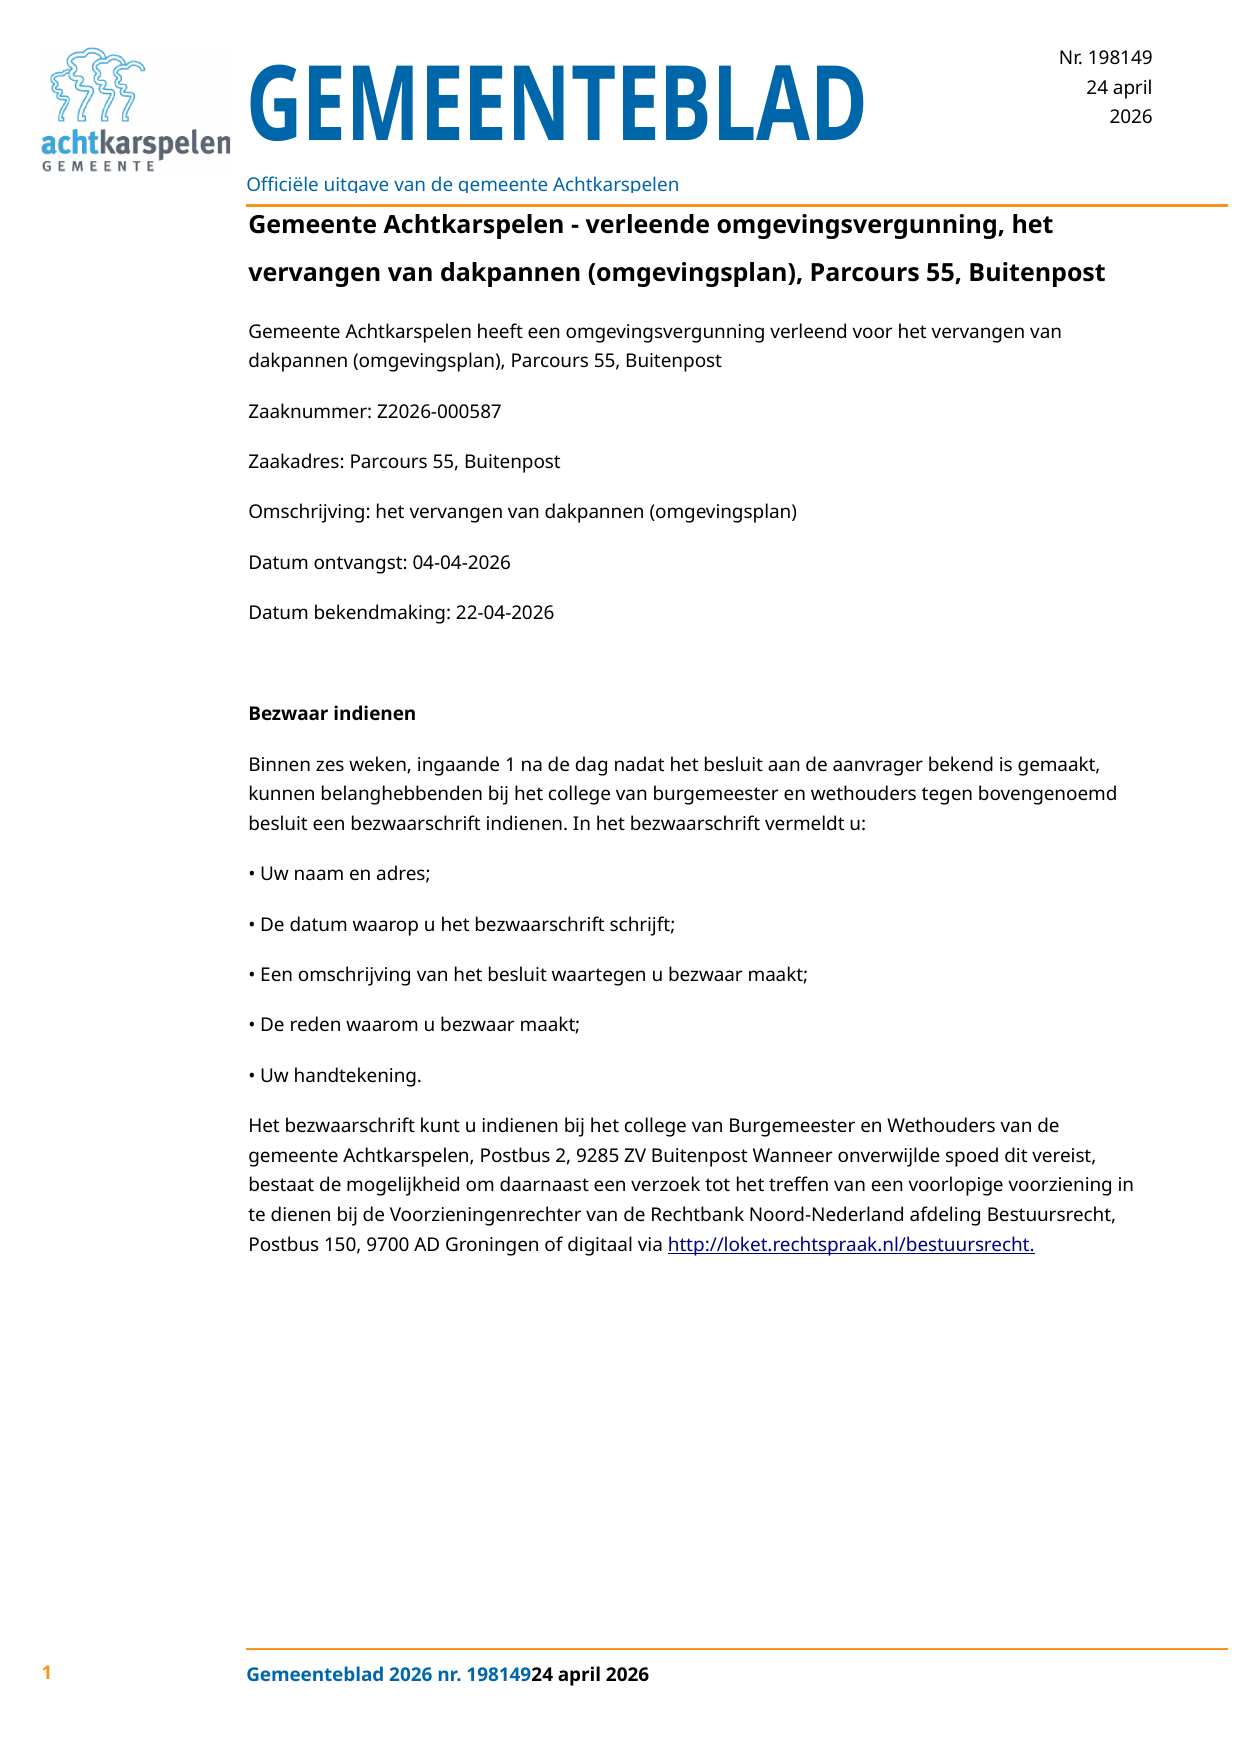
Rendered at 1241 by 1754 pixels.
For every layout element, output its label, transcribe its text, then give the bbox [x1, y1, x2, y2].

text Datum bekendmaking: 22-04-2026 [248, 599, 1152, 625]
text Omschrijving: het vervangen van dakpannen (omgevingsplan) [248, 499, 1152, 524]
text Zaakadres: Parcours 55, Buitenpost [248, 448, 1152, 474]
picture [41, 47, 231, 172]
text • Uw handtekening. [248, 1062, 1152, 1088]
text Gemeente Achtkarspelen heeft een omgevingsvergunning verleend voor het vervangen van dakpannen (omgevingsplan), Parcours 55, Buitenpost [248, 318, 1152, 373]
text • Uw naam en adres; [248, 860, 1152, 886]
text Het bezwaarschrift kunt u indienen bij het college van Burgemeester en Wethouders van de gemeente Achtkarspelen, Postbus 2, 9285 ZV Buitenpost Wanneer onverwijlde spoed dit vereist, bestaat de mogelijkheid om daarnaast een verzoek tot het treffen van een voorlopige voorziening in te dienen bij de Voorzieningenrechter van de Rechtbank Noord-Nederland afdeling Bestuursrecht, Postbus 150, 9700 AD Groningen of digitaal via http://loket.rechtspraak.nl/bestuursrecht. [248, 1112, 1152, 1257]
text • Een omschrijving van het besluit waartegen u bezwaar maakt; [248, 961, 1152, 987]
text • De reden waarom u bezwaar maakt; [248, 1012, 1152, 1037]
text Binnen zes weken, ingaande 1 na de dag nadat het besluit aan de aanvrager bekend is gemaakt, kunnen belanghebbenden bij het college van burgemeester en wethouders tegen bovengenoemd besluit een bezwaarschrift indienen. In het bezwaarschrift vermeldt u: [248, 751, 1152, 836]
text Gemeente Achtkarspelen - verleende omgevingsvergunning, het vervangen van dakpannen (omgevingsplan), Parcours 55, Buitenpost [248, 207, 1152, 288]
text Bezwaar indienen [248, 700, 1152, 726]
text Zaaknummer: Z2026-000587 [248, 398, 1152, 424]
text Datum ontvangst: 04-04-2026 [248, 549, 1152, 575]
text • De datum waarop u het bezwaarschrift schrijft; [248, 911, 1152, 937]
